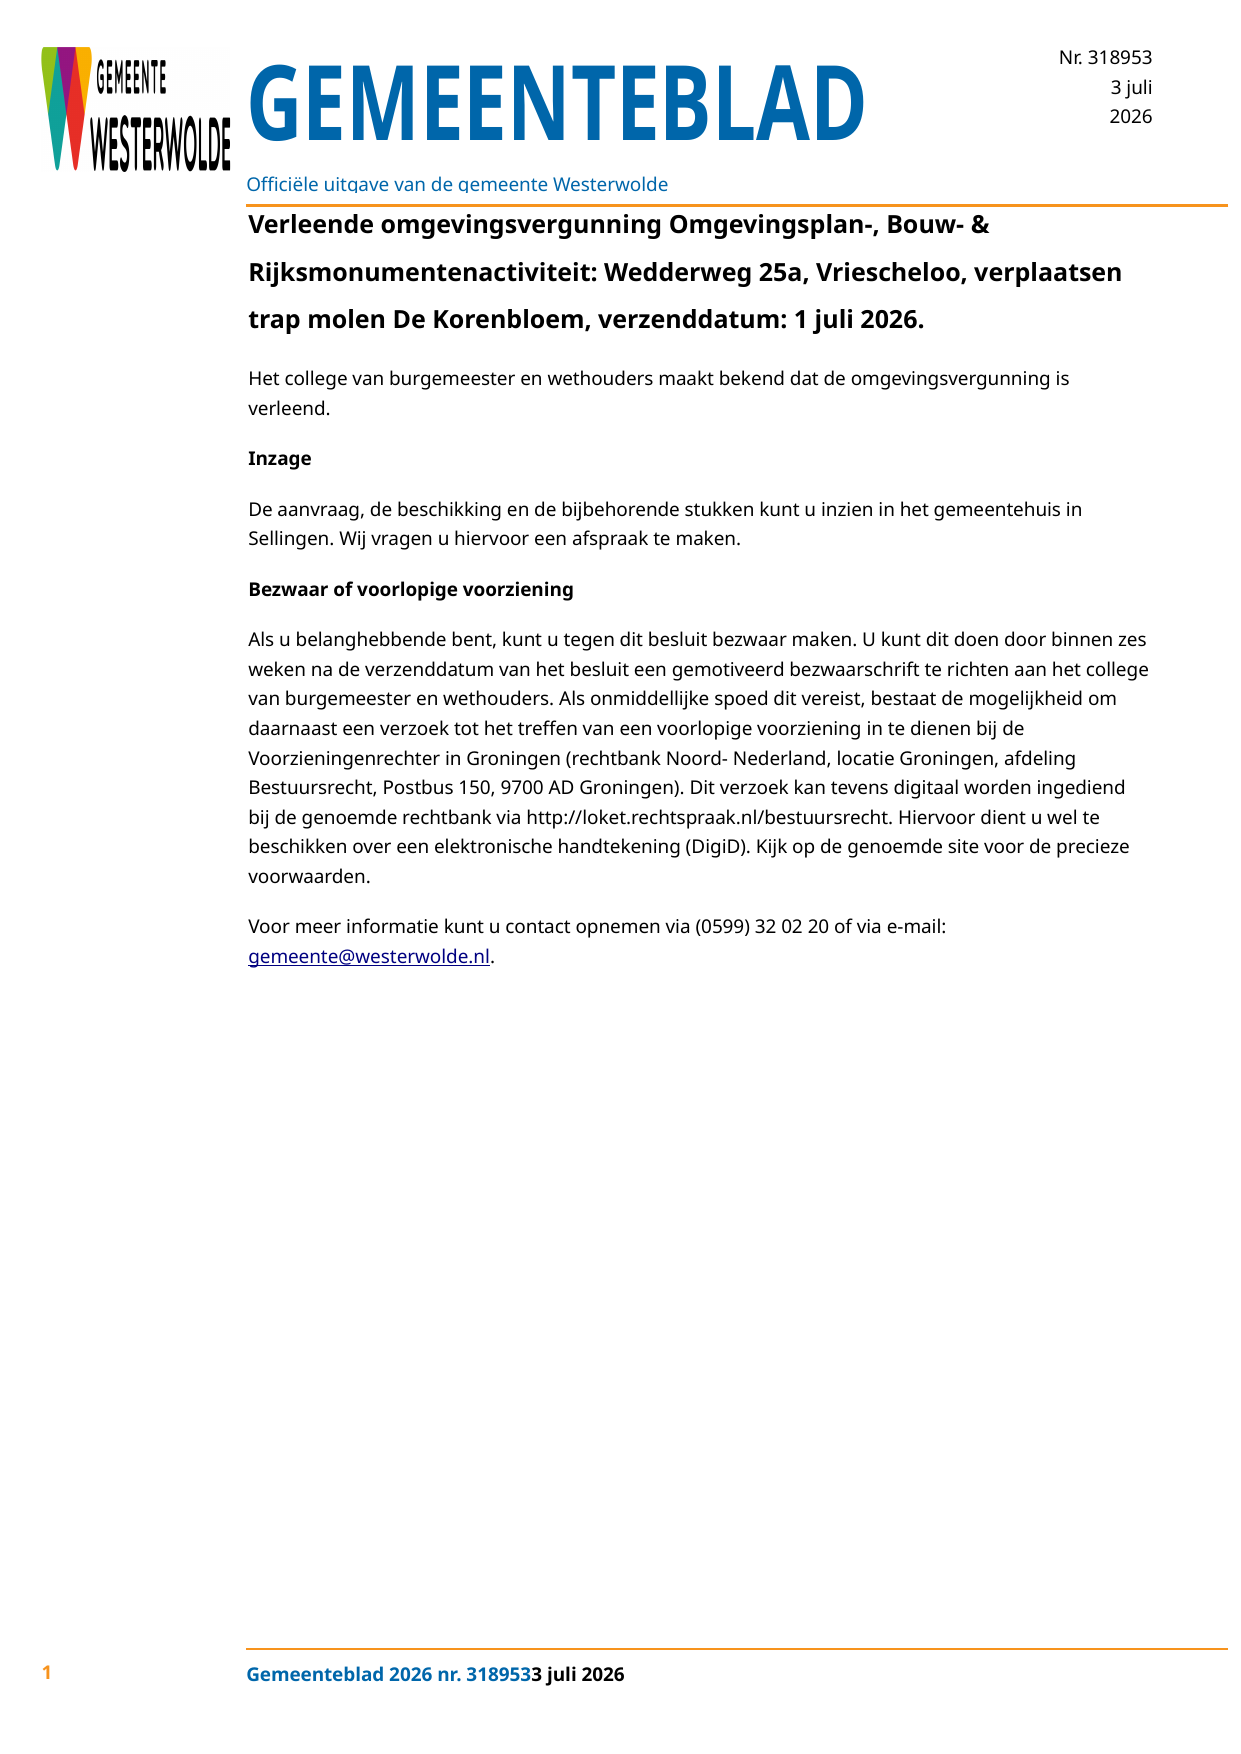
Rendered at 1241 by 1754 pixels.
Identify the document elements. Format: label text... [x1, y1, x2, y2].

picture [41, 47, 231, 172]
text Voor meer informatie kunt u contact opnemen via (0599) 32 02 20 of via e-mail: gemeente@westerwolde.nl. [248, 913, 1152, 969]
text Inzage [248, 446, 1152, 471]
text Het college van burgemeester en wethouders maakt bekend dat de omgevingsvergunning is verleend. [248, 366, 1152, 421]
text Als u belanghebbende bent, kunt u tegen dit besluit bezwaar maken. U kunt dit doen door binnen zes weken na de verzenddatum van het besluit een gemotiveerd bezwaarschrift te richten aan het college van burgemeester en wethouders. Als onmiddellijke spoed dit vereist, bestaat de mogelijkheid om daarnaast een verzoek tot het treffen van een voorlopige voorziening in te dienen bij de Voorzieningenrechter in Groningen (rechtbank Noord- Nederland, locatie Groningen, afdeling Bestuursrecht, Postbus 150, 9700 AD Groningen). Dit verzoek kan tevens digitaal worden ingediend bij de genoemde rechtbank via http://loket.rechtspraak.nl/bestuursrecht. Hiervoor dient u wel te beschikken over een elektronische handtekening (DigiD). Kijk op de genoemde site voor de precieze voorwaarden. [248, 626, 1152, 889]
text De aanvraag, de beschikking en de bijbehorende stukken kunt u inzien in het gemeentehuis in Sellingen. Wij vragen u hiervoor een afspraak te maken. [248, 496, 1152, 551]
text Verleende omgevingsvergunning Omgevingsplan-, Bouw- & Rijksmonumentenactiviteit: Wedderweg 25a, Vriescheloo, verplaatsen trap molen De Korenbloem, verzenddatum: 1 juli 2026. [248, 207, 1152, 336]
text Bezwaar of voorlopige voorziening [248, 576, 1152, 602]
